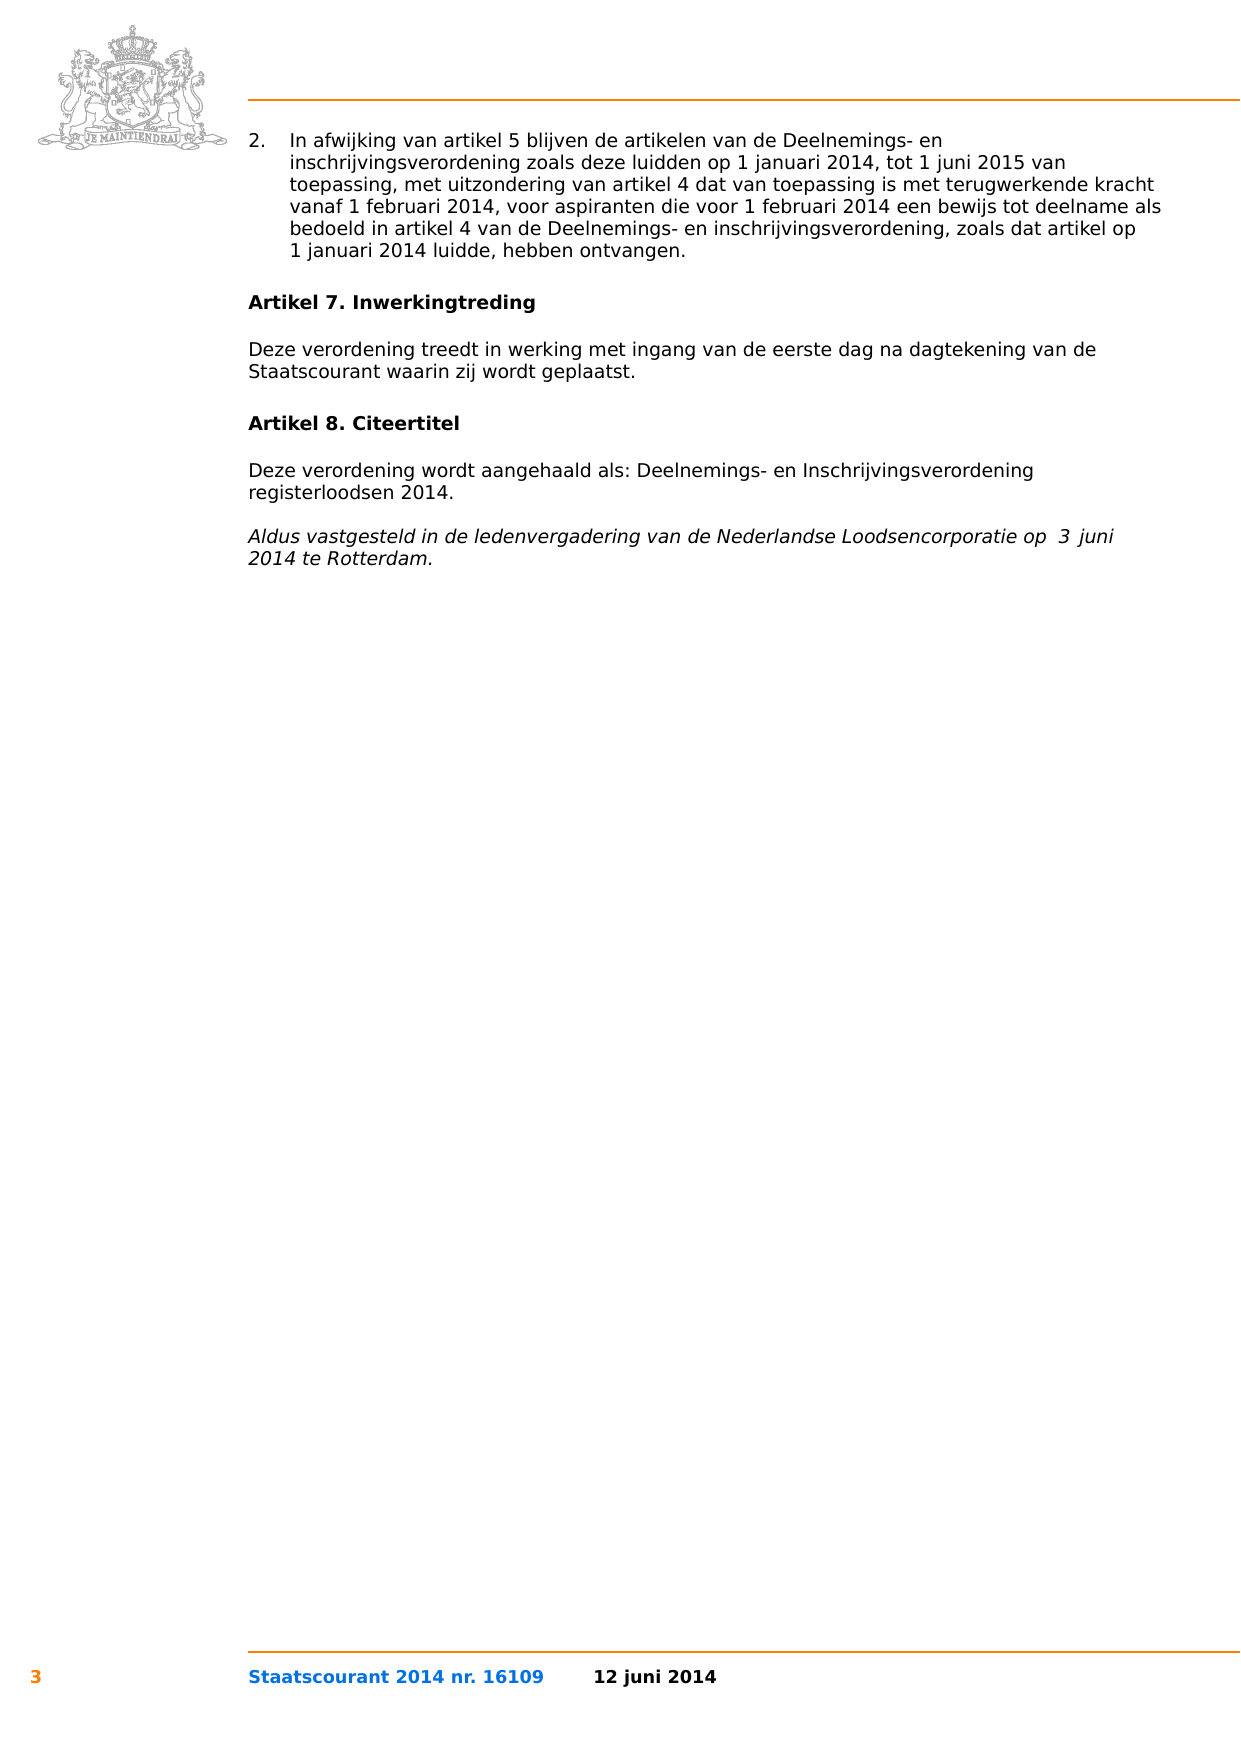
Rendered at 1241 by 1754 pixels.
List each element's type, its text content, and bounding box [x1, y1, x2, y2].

subtitle Artikel 7. Inwerkingtreding [248, 292, 1163, 314]
text 2. In afwijking van artikel 5 blijven de artikelen van de Deelnemings- en inschrijvingsverordening zoals deze luidden op 1 januari 2014, tot 1 juni 2015 van toepassing, met uitzondering van artikel 4 dat van toepassing is met terugwerkende kracht vanaf 1 februari 2014, voor aspiranten die voor 1 februari 2014 een bewijs tot deelname als bedoeld in artikel 4 van de Deelnemings- en inschrijvingsverordening, zoals dat artikel op 1 januari 2014 luidde, hebben ontvangen. [248, 130, 1163, 262]
text Deze verordening treedt in werking met ingang van de eerste dag na dagtekening van de Staatscourant waarin zij wordt geplaatst. [248, 339, 1163, 383]
subtitle Artikel 8. Citeertitel [248, 413, 1163, 435]
text Aldus vastgesteld in de ledenvergadering van de Nederlandse Loodsencorporatie op 3 juni 2014 te Rotterdam. [248, 526, 1163, 569]
text Deze verordening wordt aangehaald als: Deelnemings- en Inschrijvingsverordening registerloodsen 2014. [248, 460, 1163, 504]
picture [38, 25, 227, 150]
